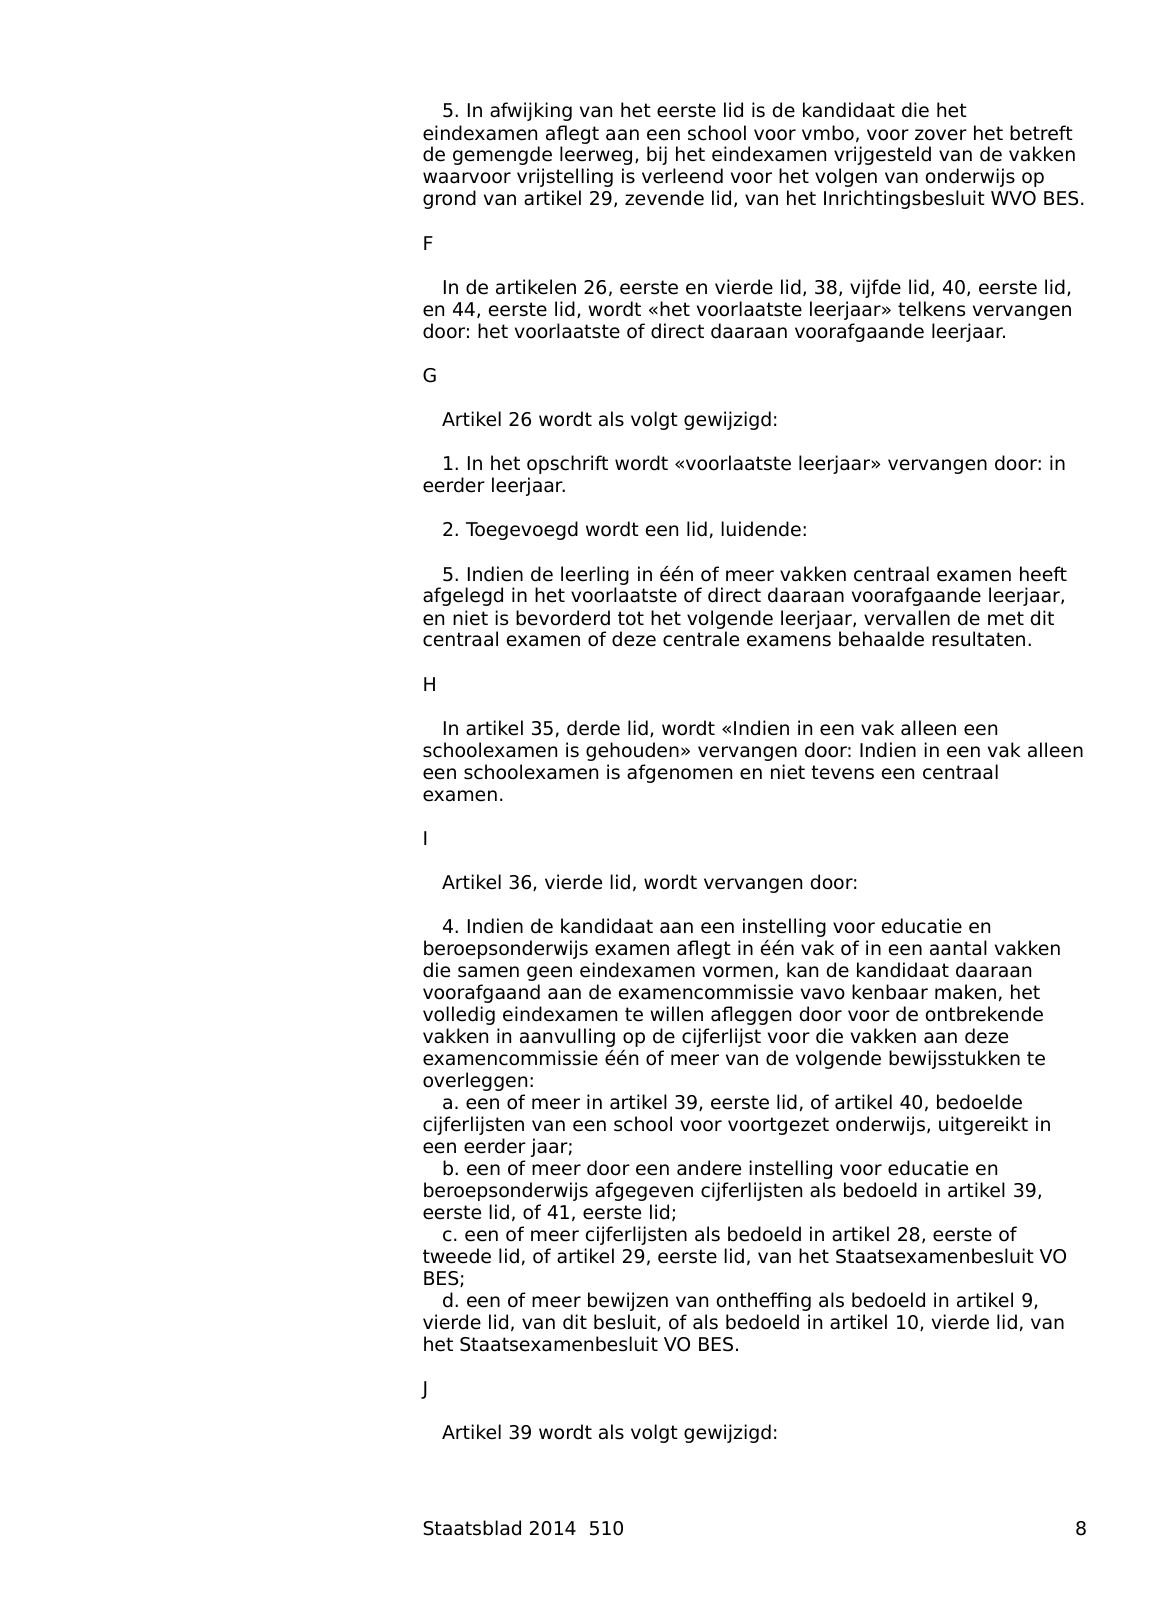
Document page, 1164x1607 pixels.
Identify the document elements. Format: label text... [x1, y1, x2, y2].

text 5. Indien de leerling in één of meer vakken centraal examen heeft afgelegd in het voorlaatste of direct daaraan voorafgaande leerjaar, en niet is bevorderd tot het volgende leerjaar, vervallen de met dit centraal examen of deze centrale examens behaalde resultaten. [422, 563, 1087, 651]
text G [422, 365, 1087, 387]
text 4. Indien de kandidaat aan een instelling voor educatie en beroepsonderwijs examen aflegt in één vak of in een aantal vakken die samen geen eindexamen vormen, kan de kandidaat daaraan voorafgaand aan de examencommissie vavo kenbaar maken, het volledig eindexamen te willen afleggen door voor de ontbrekende vakken in aanvulling op de cijferlijst voor die vakken aan deze examencommissie één of meer van de volgende bewijsstukken te overleggen: [422, 916, 1087, 1092]
text In artikel 35, derde lid, wordt «Indien in een vak alleen een schoolexamen is gehouden» vervangen door: Indien in een vak alleen een schoolexamen is afgenomen en niet tevens een centraal examen. [422, 718, 1087, 806]
text a. een of meer in artikel 39, eerste lid, of artikel 40, bedoelde cijferlijsten van een school voor voortgezet onderwijs, uitgereikt in een eerder jaar; [422, 1092, 1087, 1158]
text 1. In het opschrift wordt «voorlaatste leerjaar» vervangen door: in eerder leerjaar. [422, 453, 1087, 497]
text d. een of meer bewijzen van ontheffing als bedoeld in artikel 9, vierde lid, van dit besluit, of als bedoeld in artikel 10, vierde lid, van het Staatsexamenbesluit VO BES. [422, 1290, 1087, 1356]
text 2. Toegevoegd wordt een lid, luidende: [422, 519, 1087, 541]
text H [422, 673, 1087, 696]
text I [422, 828, 1087, 850]
text In de artikelen 26, eerste en vierde lid, 38, vijfde lid, 40, eerste lid, en 44, eerste lid, wordt «het voorlaatste leerjaar» telkens vervangen door: het voorlaatste of direct daaraan voorafgaande leerjaar. [422, 277, 1087, 343]
text Artikel 26 wordt als volgt gewijzigd: [422, 409, 1087, 431]
text Artikel 39 wordt als volgt gewijzigd: [422, 1422, 1087, 1444]
text F [422, 232, 1087, 254]
text Artikel 36, vierde lid, wordt vervangen door: [422, 872, 1087, 894]
text c. een of meer cijferlijsten als bedoeld in artikel 28, eerste of tweede lid, of artikel 29, eerste lid, van het Staatsexamenbesluit VO BES; [422, 1224, 1087, 1290]
text b. een of meer door een andere instelling voor educatie en beroepsonderwijs afgegeven cijferlijsten als bedoeld in artikel 39, eerste lid, of 41, eerste lid; [422, 1158, 1087, 1224]
text J [422, 1378, 1087, 1400]
text 5. In afwijking van het eerste lid is de kandidaat die het eindexamen aflegt aan een school voor vmbo, voor zover het betreft de gemengde leerweg, bij het eindexamen vrijgesteld van de vakken waarvoor vrijstelling is verleend voor het volgen van onderwijs op grond van artikel 29, zevende lid, van het Inrichtingsbesluit WVO BES. [422, 100, 1087, 210]
